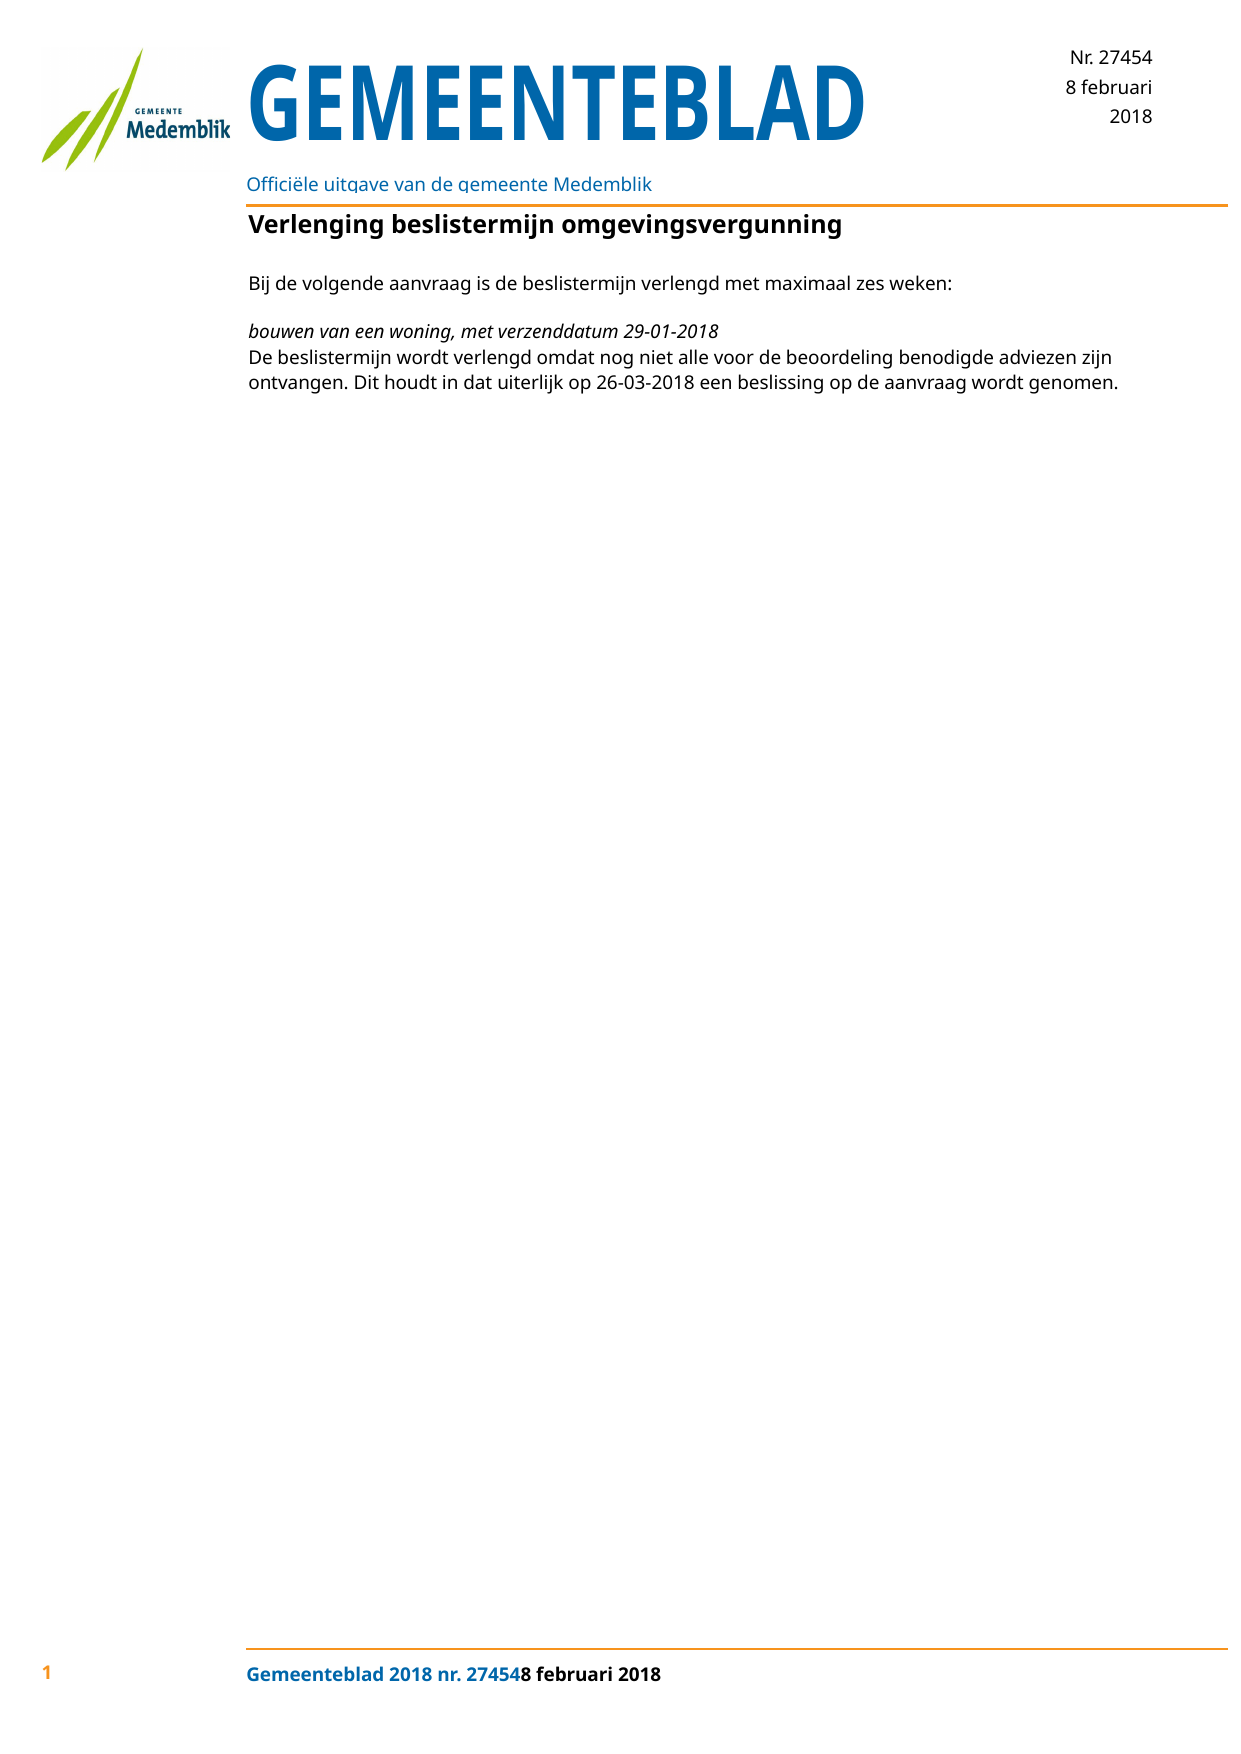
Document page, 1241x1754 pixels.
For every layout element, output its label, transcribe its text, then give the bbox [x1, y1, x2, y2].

text Verlenging beslistermijn omgevingsvergunning [248, 207, 1152, 241]
picture [41, 47, 231, 172]
text Bij de volgende aanvraag is de beslistermijn verlengd met maximaal zes weken: [248, 270, 1152, 296]
text bouwen van een woning, met verzenddatum 29-01-2018 [248, 318, 1152, 344]
text De beslistermijn wordt verlengd omdat nog niet alle voor de beoordeling benodigde adviezen zijn ontvangen. Dit houdt in dat uiterlijk op 26-03-2018 een beslissing op de aanvraag wordt genomen. [248, 344, 1152, 395]
